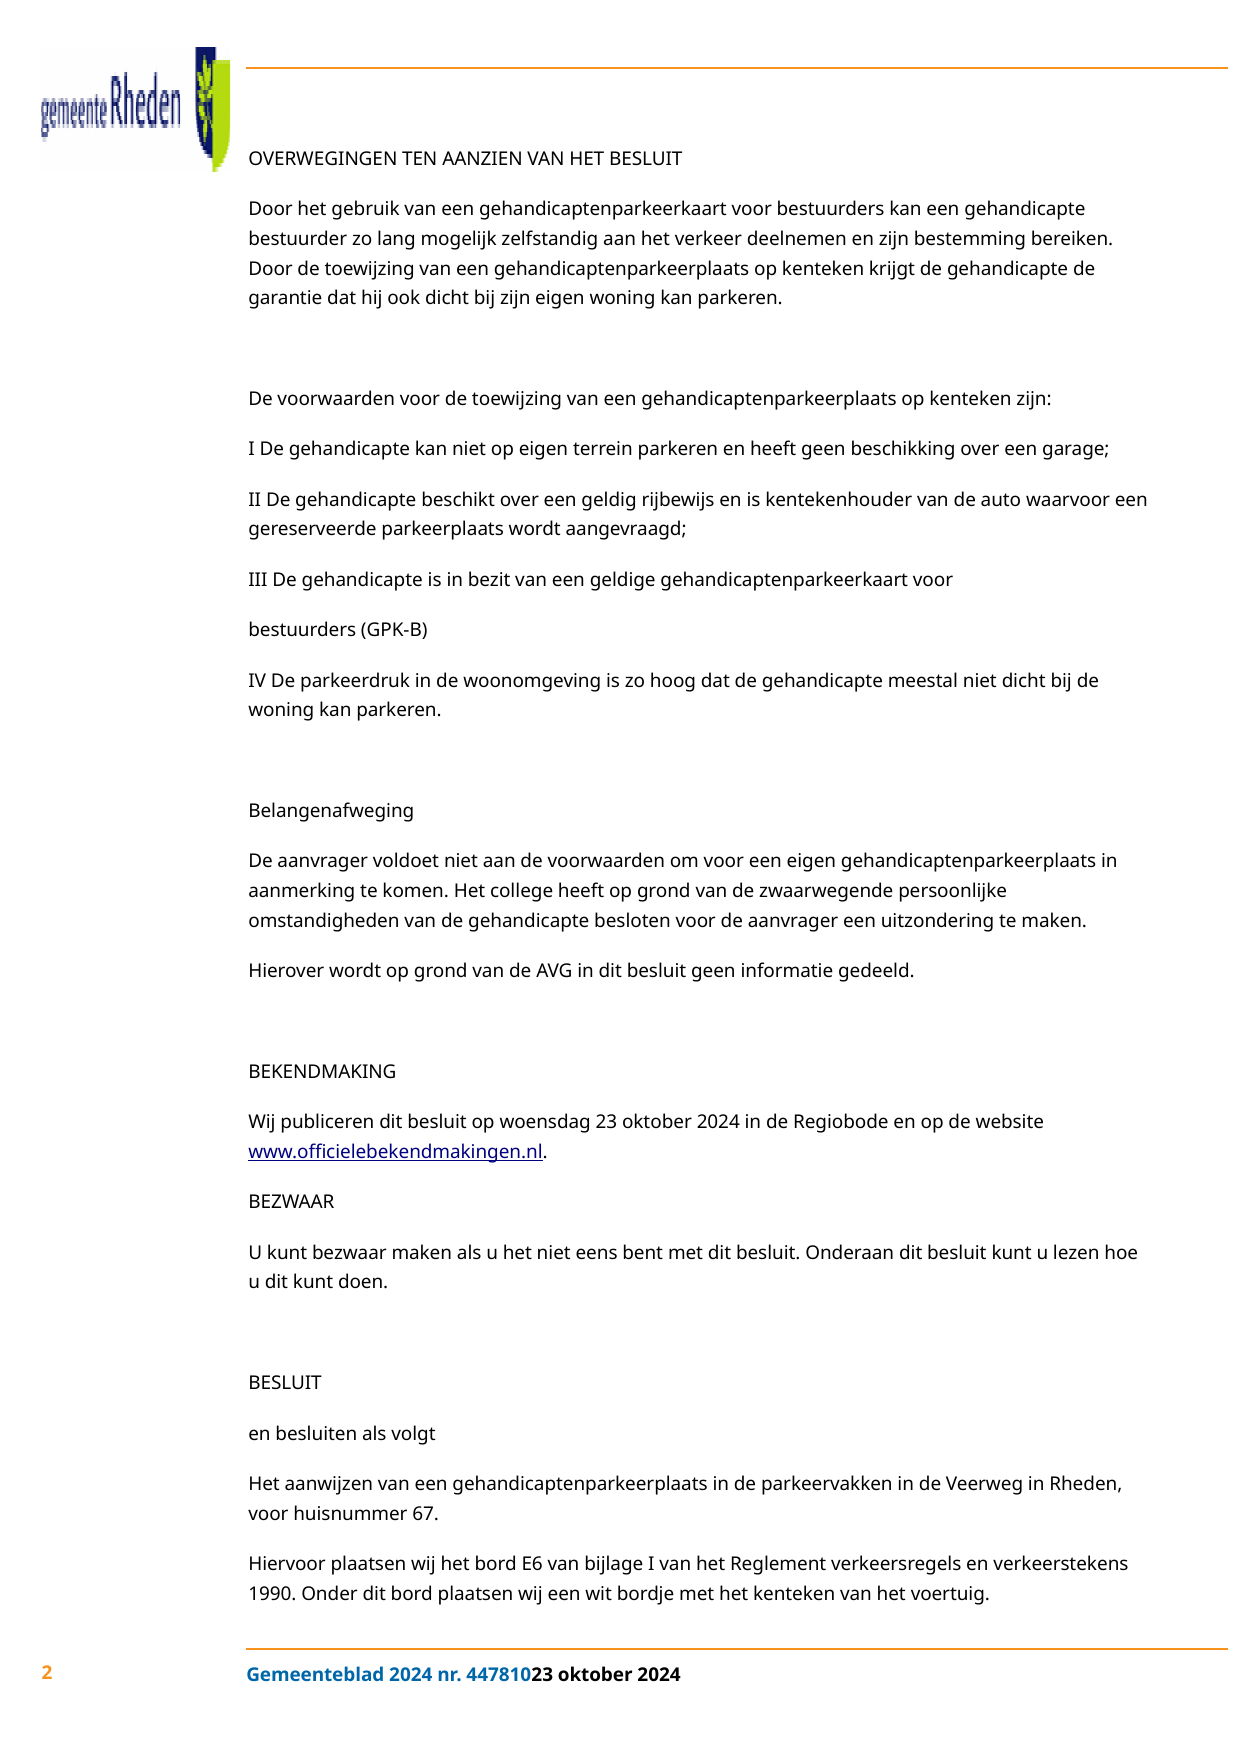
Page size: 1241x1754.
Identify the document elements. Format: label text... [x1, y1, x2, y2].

text OVERWEGINGEN TEN AANZIEN VAN HET BESLUIT [248, 145, 1152, 171]
text III De gehandicapte is in bezit van een geldige gehandicaptenparkeerkaart voor [248, 566, 1152, 592]
text IV De parkeerdruk in de woonomgeving is zo hoog dat de gehandicapte meestal niet dicht bij de woning kan parkeren. [248, 667, 1152, 722]
text en besluiten als volgt [248, 1420, 1152, 1446]
text bestuurders (GPK-B) [248, 616, 1152, 642]
text Belangenafweging [248, 797, 1152, 823]
text De voorwaarden voor de toewijzing van een gehandicaptenparkeerplaats op kenteken zijn: [248, 385, 1152, 411]
text Hiervoor plaatsen wij het bord E6 van bijlage I van het Reglement verkeersregels en verkeerstekens 1990. Onder dit bord plaatsen wij een wit bordje met het kenteken van het voertuig. [248, 1550, 1152, 1606]
text Het aanwijzen van een gehandicaptenparkeerplaats in de parkeervakken in de Veerweg in Rheden, voor huisnummer 67. [248, 1470, 1152, 1526]
text Wij publiceren dit besluit op woensdag 23 oktober 2024 in de Regiobode en op de website www.officielebekendmakingen.nl. [248, 1108, 1152, 1164]
text II De gehandicapte beschikt over een geldig rijbewijs en is kentekenhouder van de auto waarvoor een gereserveerde parkeerplaats wordt aangevraagd; [248, 486, 1152, 541]
picture [41, 47, 231, 172]
text BESLUIT [248, 1369, 1152, 1395]
text U kunt bezwaar maken als u het niet eens bent met dit besluit. Onderaan dit besluit kunt u lezen hoe u dit kunt doen. [248, 1239, 1152, 1294]
text Hierover wordt op grond van de AVG in dit besluit geen informatie gedeeld. [248, 957, 1152, 983]
text I De gehandicapte kan niet op eigen terrein parkeren en heeft geen beschikking over een garage; [248, 436, 1152, 461]
text BEKENDMAKING [248, 1058, 1152, 1084]
text De aanvrager voldoet niet aan de voorwaarden om voor een eigen gehandicaptenparkeerplaats in aanmerking te komen. Het college heeft op grond van de zwaarwegende persoonlijke omstandigheden van de gehandicapte besloten voor de aanvrager een uitzondering te maken. [248, 848, 1152, 933]
text BEZWAAR [248, 1188, 1152, 1214]
text Door het gebruik van een gehandicaptenparkeerkaart voor bestuurders kan een gehandicapte bestuurder zo lang mogelijk zelfstandig aan het verkeer deelnemen en zijn bestemming bereiken. Door de toewijzing van een gehandicaptenparkeerplaats op kenteken krijgt de gehandicapte de garantie dat hij ook dicht bij zijn eigen woning kan parkeren. [248, 196, 1152, 310]
